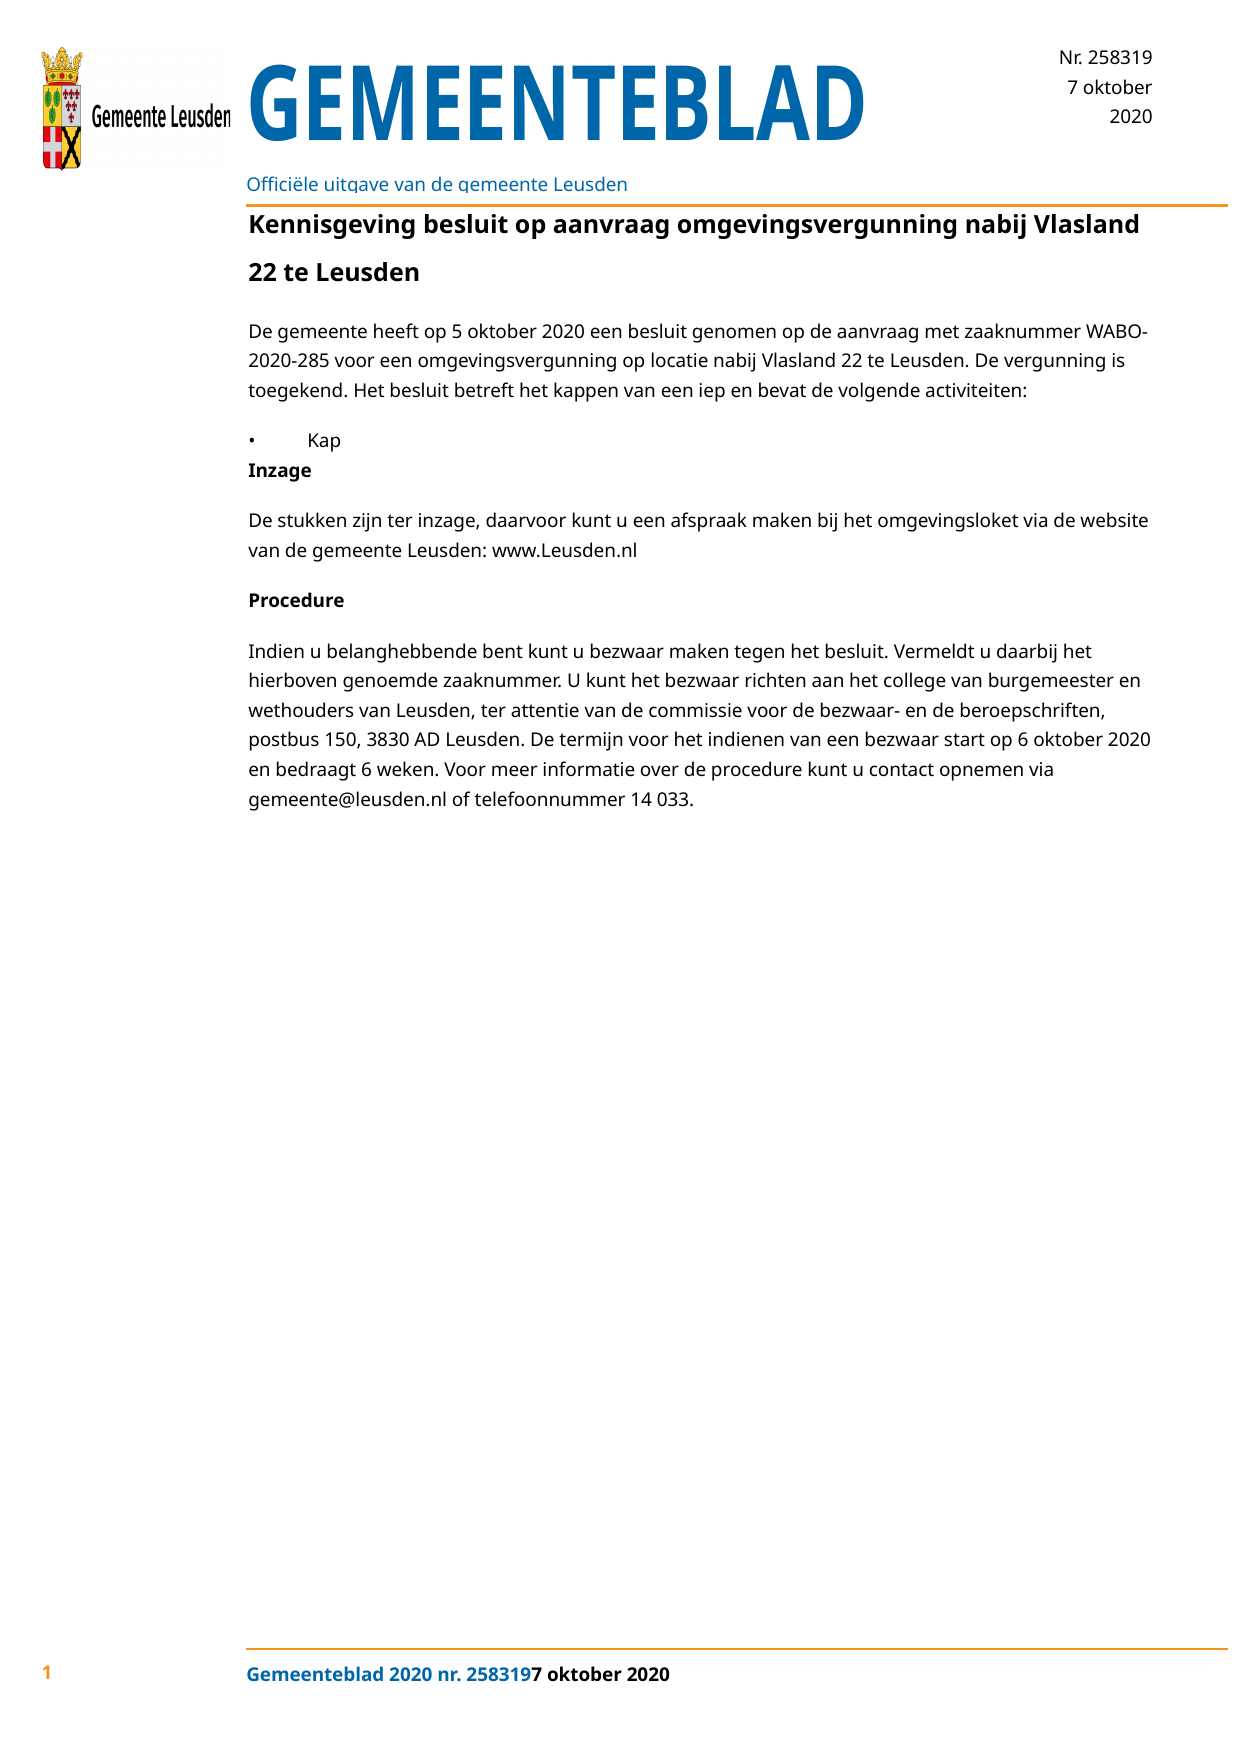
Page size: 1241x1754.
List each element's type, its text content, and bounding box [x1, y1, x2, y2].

picture [41, 47, 231, 172]
text Procedure [248, 587, 1152, 613]
text Kennisgeving besluit op aanvraag omgevingsvergunning nabij Vlasland 22 te Leusden [248, 207, 1152, 288]
text De gemeente heeft op 5 oktober 2020 een besluit genomen op de aanvraag met zaaknummer WABO-2020-285 voor een omgevingsvergunning op locatie nabij Vlasland 22 te Leusden. De vergunning is toegekend. Het besluit betreft het kappen van een iep en bevat de volgende activiteiten: [248, 318, 1152, 403]
text De stukken zijn ter inzage, daarvoor kunt u een afspraak maken bij het omgevingsloket via de website van de gemeente Leusden: www.Leusden.nl [248, 507, 1152, 563]
text Indien u belanghebbende bent kunt u bezwaar maken tegen het besluit. Vermeldt u daarbij het hierboven genoemde zaaknummer. U kunt het bezwaar richten aan het college van burgemeester en wethouders van Leusden, ter attentie van de commissie voor de bezwaar- en de beroepschriften, postbus 150, 3830 AD Leusden. De termijn voor het indienen van een bezwaar start op 6 oktober 2020 en bedraagt 6 weken. Voor meer informatie over de procedure kunt u contact opnemen via gemeente@leusden.nl of telefoonnummer 14 033. [248, 638, 1152, 812]
list Kap [248, 427, 1152, 453]
text Inzage [248, 457, 1152, 483]
